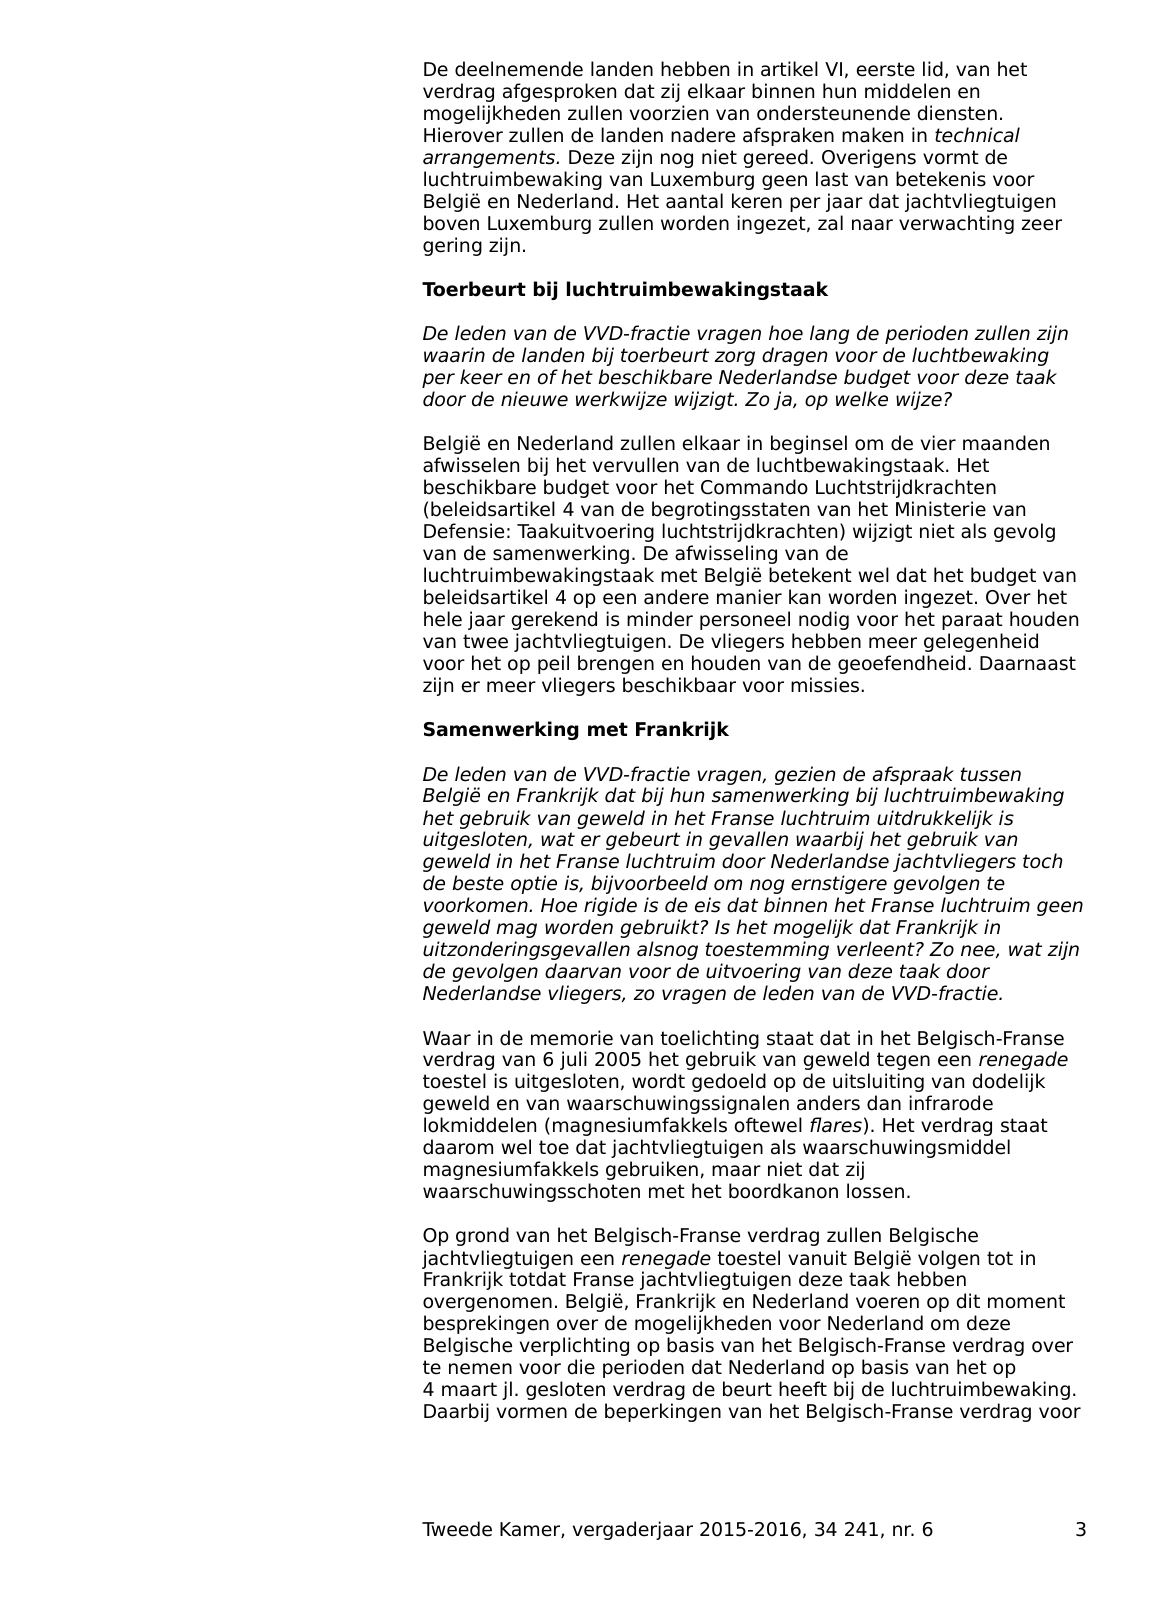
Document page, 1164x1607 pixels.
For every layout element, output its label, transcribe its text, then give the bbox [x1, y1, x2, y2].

text Op grond van het Belgisch-Franse verdrag zullen Belgische jachtvliegtuigen een renegade toestel vanuit België volgen tot in Frankrijk totdat Franse jachtvliegtuigen deze taak hebben overgenomen. België, Frankrijk en Nederland voeren op dit moment besprekingen over de mogelijkheden voor Nederland om deze Belgische verplichting op basis van het Belgisch-Franse verdrag over te nemen voor die perioden dat Nederland op basis van het op 4 maart jl. gesloten verdrag de beurt heeft bij de luchtruimbewaking. Daarbij vormen de beperkingen van het Belgisch-Franse verdrag voor [422, 1225, 1087, 1423]
text Waar in de memorie van toelichting staat dat in het Belgisch-Franse verdrag van 6 juli 2005 het gebruik van geweld tegen een renegade toestel is uitgesloten, wordt gedoeld op de uitsluiting van dodelijk geweld en van waarschuwingssignalen anders dan infrarode lokmiddelen (magnesiumfakkels oftewel flares). Het verdrag staat daarom wel toe dat jachtvliegtuigen als waarschuwingsmiddel magnesiumfakkels gebruiken, maar niet dat zij waarschuwingsschoten met het boordkanon lossen. [422, 1027, 1087, 1203]
subtitle Toerbeurt bij luchtruimbewakingstaak [422, 279, 1087, 301]
text De leden van de VVD-fractie vragen, gezien de afspraak tussen België en Frankrijk dat bij hun samenwerking bij luchtruimbewaking het gebruik van geweld in het Franse luchtruim uitdrukkelijk is uitgesloten, wat er gebeurt in gevallen waarbij het gebruik van geweld in het Franse luchtruim door Nederlandse jachtvliegers toch de beste optie is, bijvoorbeeld om nog ernstigere gevolgen te voorkomen. Hoe rigide is de eis dat binnen het Franse luchtruim geen geweld mag worden gebruikt? Is het mogelijk dat Frankrijk in uitzonderingsgevallen alsnog toestemming verleent? Zo nee, wat zijn de gevolgen daarvan voor de uitvoering van deze taak door Nederlandse vliegers, zo vragen de leden van de VVD-fractie. [422, 763, 1087, 1005]
text De deelnemende landen hebben in artikel VI, eerste lid, van het verdrag afgesproken dat zij elkaar binnen hun middelen en mogelijkheden zullen voorzien van ondersteunende diensten. Hierover zullen de landen nadere afspraken maken in technical arrangements. Deze zijn nog niet gereed. Overigens vormt de luchtruimbewaking van Luxemburg geen last van betekenis voor België en Nederland. Het aantal keren per jaar dat jachtvliegtuigen boven Luxemburg zullen worden ingezet, zal naar verwachting zeer gering zijn. [422, 59, 1087, 257]
text België en Nederland zullen elkaar in beginsel om de vier maanden afwisselen bij het vervullen van de luchtbewakingstaak. Het beschikbare budget voor het Commando Luchtstrijdkrachten (beleidsartikel 4 van de begrotingsstaten van het Ministerie van Defensie: Taakuitvoering luchtstrijdkrachten) wijzigt niet als gevolg van de samenwerking. De afwisseling van de luchtruimbewakingstaak met België betekent wel dat het budget van beleidsartikel 4 op een andere manier kan worden ingezet. Over het hele jaar gerekend is minder personeel nodig voor het paraat houden van twee jachtvliegtuigen. De vliegers hebben meer gelegenheid voor het op peil brengen en houden van de geoefendheid. Daarnaast zijn er meer vliegers beschikbaar voor missies. [422, 433, 1087, 697]
subtitle Samenwerking met Frankrijk [422, 719, 1087, 741]
text De leden van de VVD-fractie vragen hoe lang de perioden zullen zijn waarin de landen bij toerbeurt zorg dragen voor de luchtbewaking per keer en of het beschikbare Nederlandse budget voor deze taak door de nieuwe werkwijze wijzigt. Zo ja, op welke wijze? [422, 323, 1087, 411]
